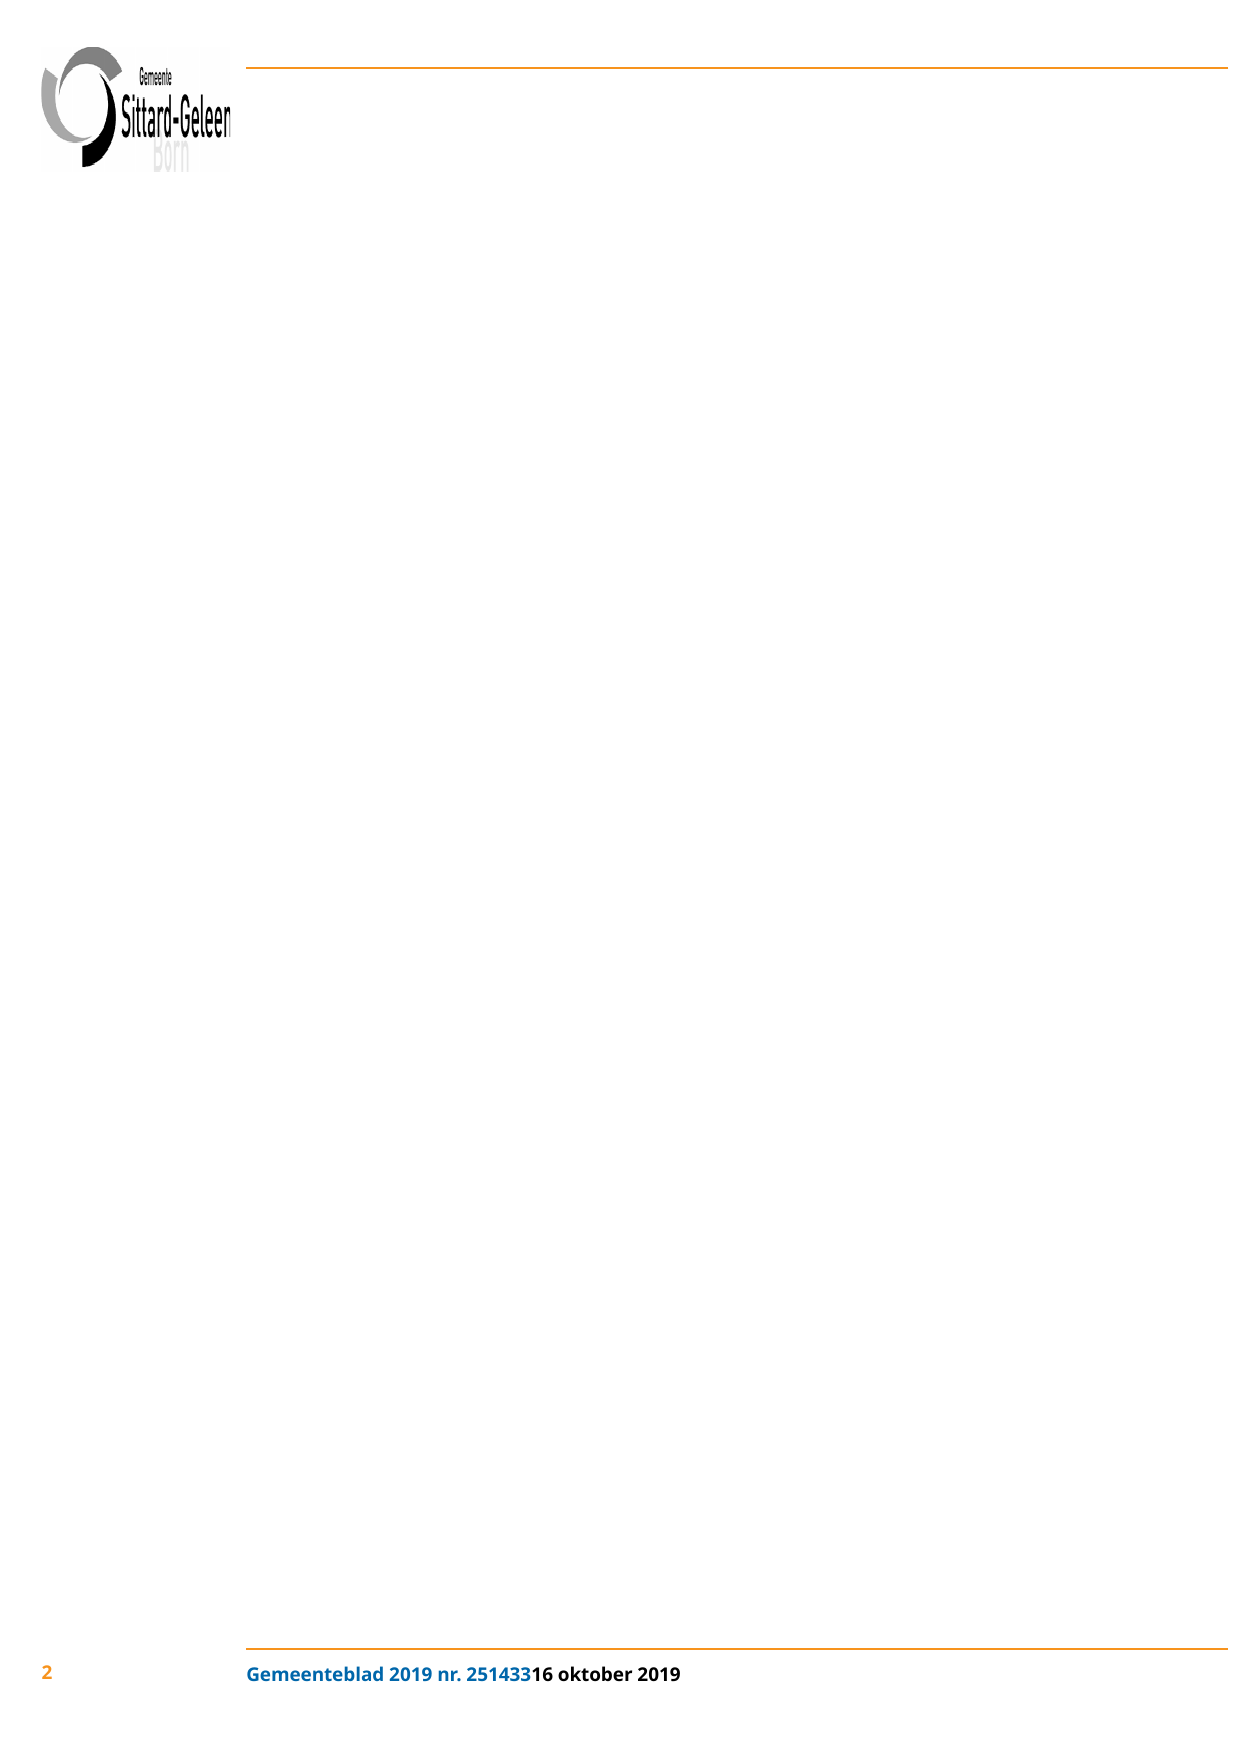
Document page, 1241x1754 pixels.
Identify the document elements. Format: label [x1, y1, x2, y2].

picture [41, 47, 231, 172]
